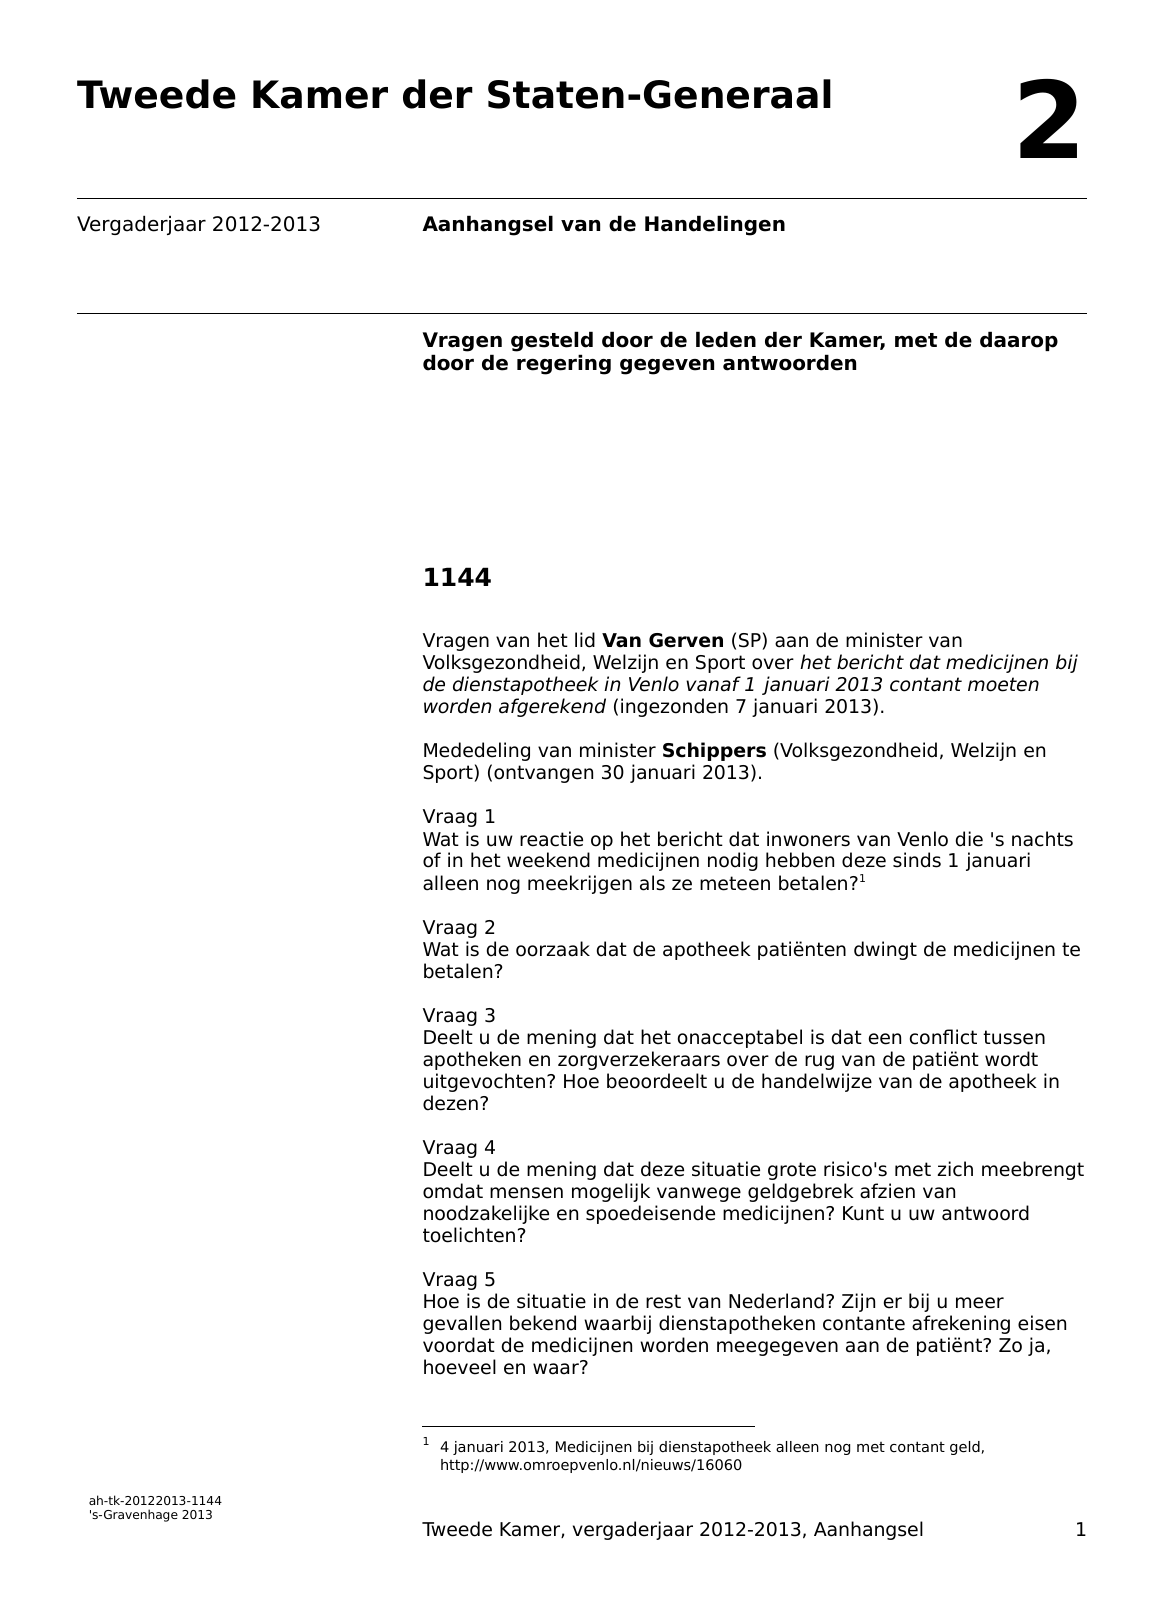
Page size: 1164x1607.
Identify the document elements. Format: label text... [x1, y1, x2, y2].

text Vraag 2 [422, 917, 1087, 938]
table_cell Vergaderjaar 2012-2013 [77, 199, 422, 313]
text Vraag 3 [422, 1005, 1087, 1027]
text Deelt u de mening dat deze situatie grote risico's met zich meebrengt omdat mensen mogelijk vanwege geldgebrek afzien van noodzakelijke en spoedeisende medicijnen? Kunt u uw antwoord toelichten? [422, 1159, 1087, 1247]
text Mededeling van minister Schippers (Volksgezondheid, Welzijn en Sport) (ontvangen 30 januari 2013). [422, 740, 1087, 784]
table_header Tweede Kamer der Staten-Generaal [77, 59, 886, 198]
text Deelt u de mening dat het onacceptabel is dat een conflict tussen apotheken en zorgverzekeraars over de rug van de patiënt wordt uitgevochten? Hoe beoordeelt u de handelwijze van de apotheek in dezen? [422, 1027, 1087, 1114]
text Hoe is de situatie in de rest van Nederland? Zijn er bij u meer gevallen bekend waarbij dienstapotheken contante afrekening eisen voordat de medicijnen worden meegegeven aan de patiënt? Zo ja, hoeveel en waar? [422, 1291, 1087, 1379]
text Vraag 5 [422, 1269, 1087, 1291]
table_cell Aanhangsel van de Handelingen [422, 199, 1087, 313]
text ah-tk-20122013-1144 [88, 1494, 323, 1508]
table_cell [77, 314, 422, 375]
text 1144 [422, 563, 1087, 592]
text Vraag 4 [422, 1137, 1087, 1159]
text 's-Gravenhage 2013 [88, 1508, 323, 1522]
text Vraag 1 [422, 806, 1087, 828]
table_cell Vragen gesteld door de leden der Kamer, met de daarop door de regering gegeven antwoorden [422, 314, 1087, 375]
text 4 januari 2013, Medicijnen bij dienstapotheek alleen nog met contant geld, http://www.omroepvenlo.nl/nieuws/16060 [422, 1435, 1087, 1474]
table_header 2 [886, 59, 1087, 198]
text Wat is de oorzaak dat de apotheek patiënten dwingt de medicijnen te betalen? [422, 938, 1087, 982]
text Vragen van het lid Van Gerven (SP) aan de minister van Volksgezondheid, Welzijn en Sport over het bericht dat medicijnen bij de dienstapotheek in Venlo vanaf 1 januari 2013 contant moeten worden afgerekend (ingezonden 7 januari 2013). [422, 630, 1087, 718]
text Wat is uw reactie op het bericht dat inwoners van Venlo die 's nachts of in het weekend medicijnen nodig hebben deze sinds 1 januari alleen nog meekrijgen als ze meteen betalen? [422, 828, 1087, 894]
